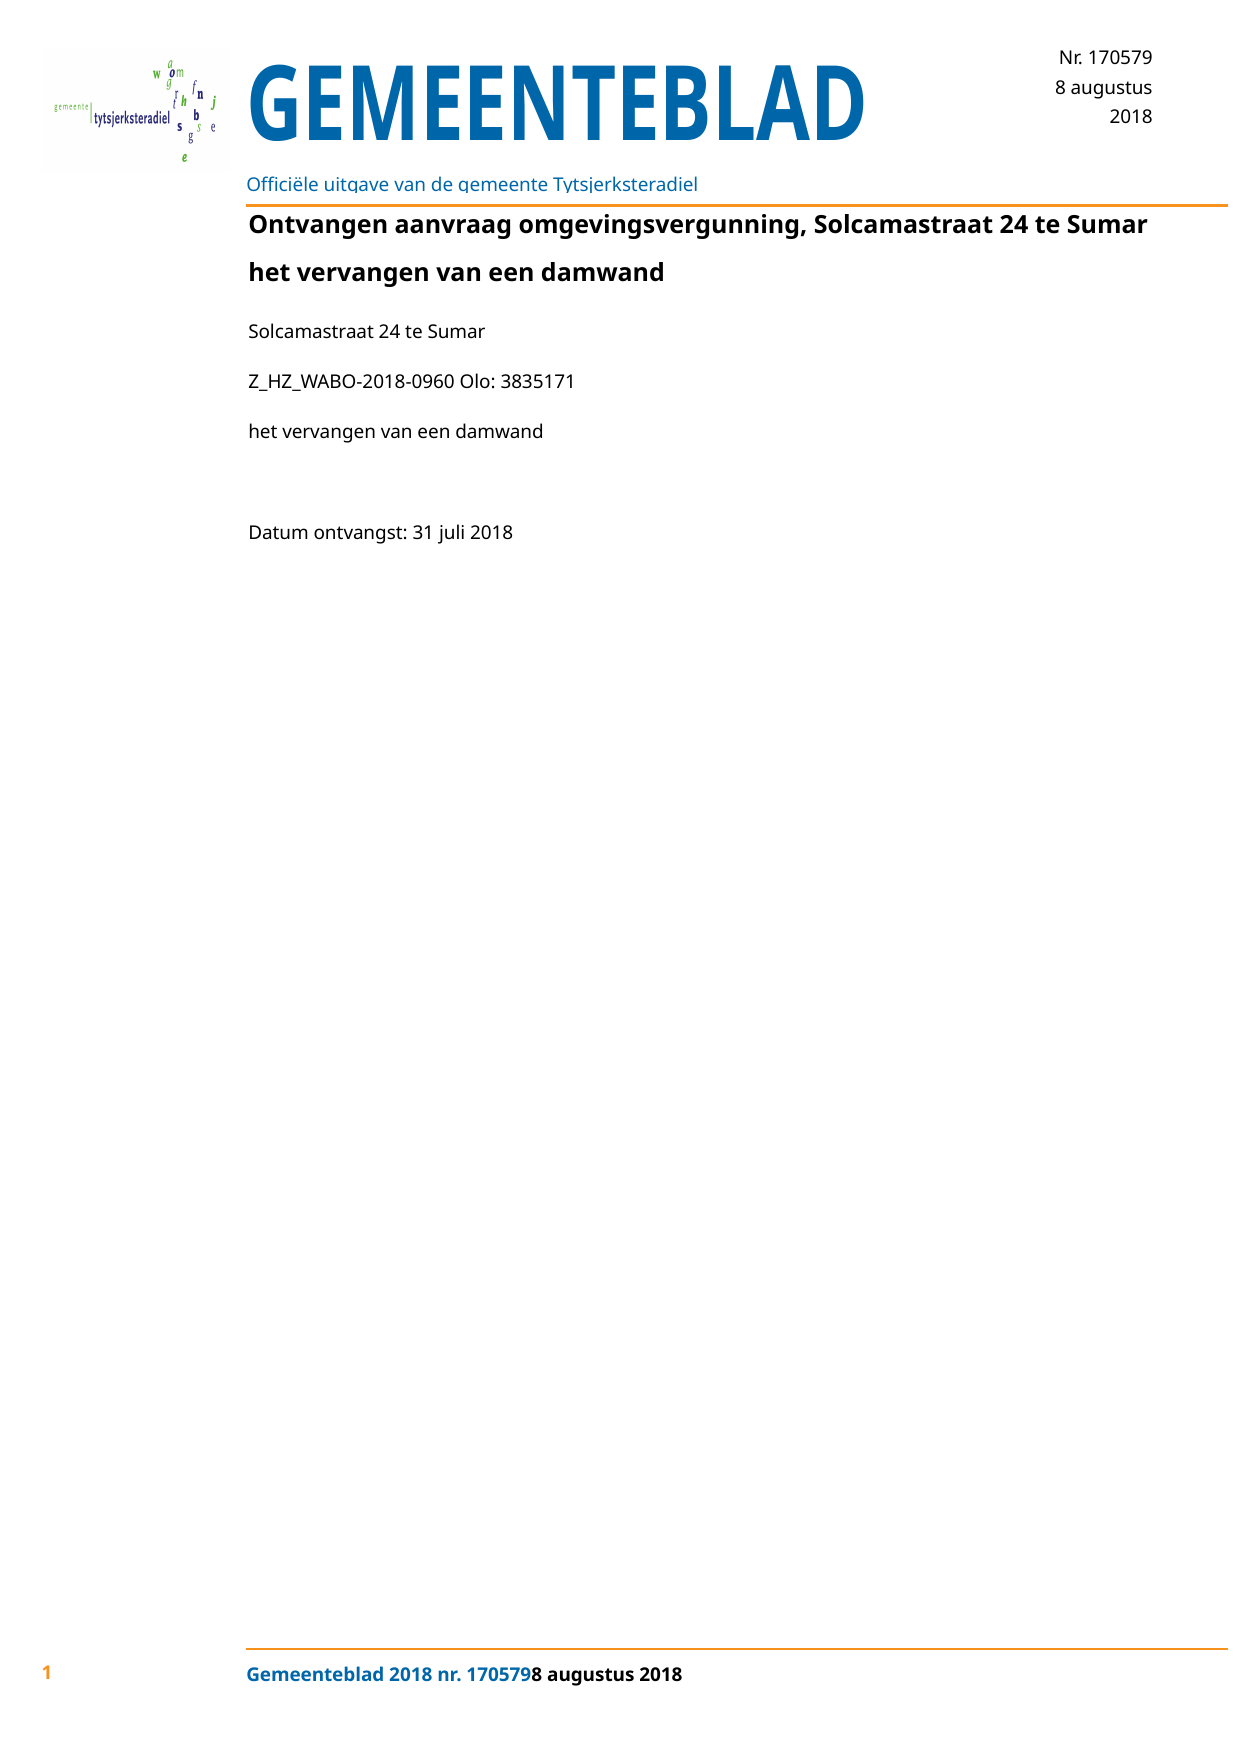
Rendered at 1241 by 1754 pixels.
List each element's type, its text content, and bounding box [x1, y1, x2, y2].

text Solcamastraat 24 te Sumar [248, 318, 1152, 344]
text Datum ontvangst: 31 juli 2018 [248, 519, 1152, 545]
text Ontvangen aanvraag omgevingsvergunning, Solcamastraat 24 te Sumar het vervangen van een damwand [248, 207, 1152, 288]
text Z_HZ_WABO-2018-0960 Olo: 3835171 [248, 368, 1152, 394]
text het vervangen van een damwand [248, 419, 1152, 444]
picture [41, 47, 231, 172]
